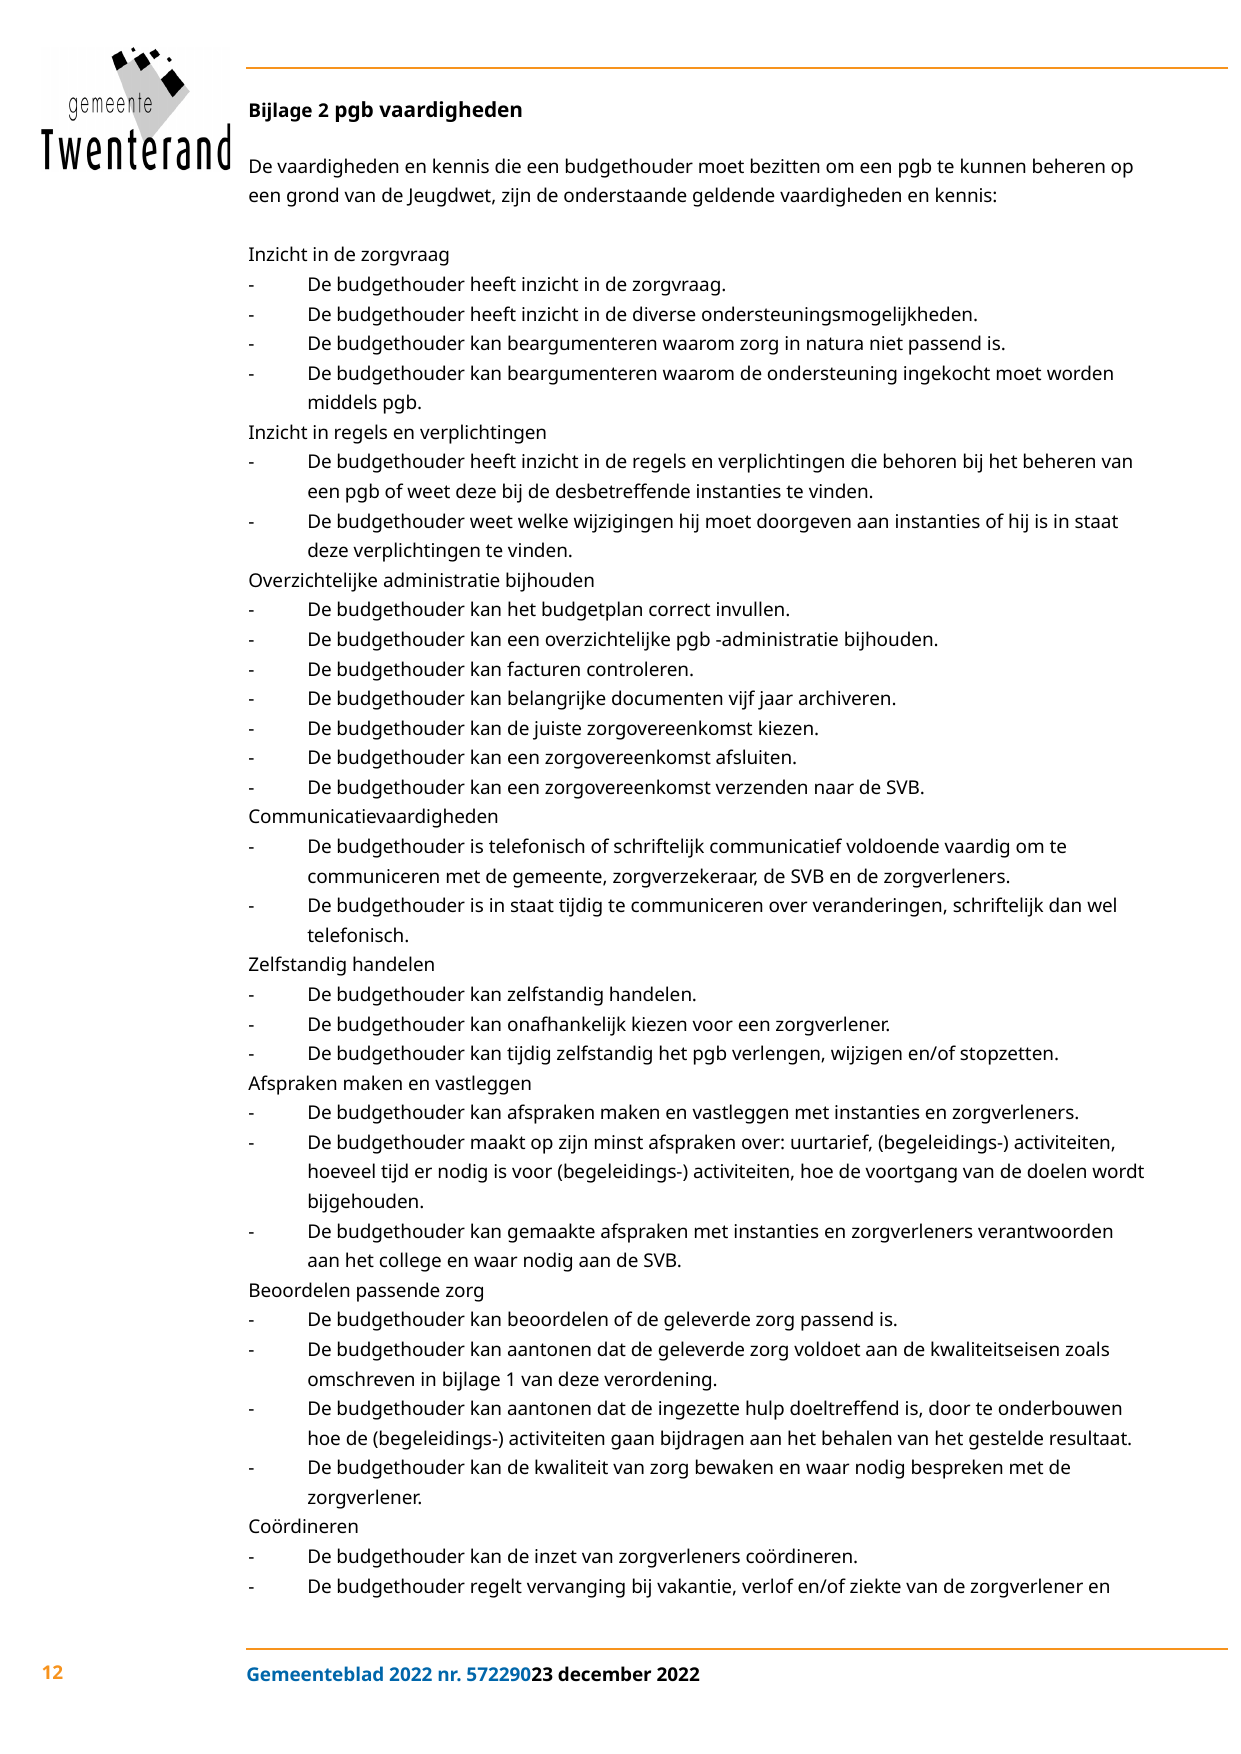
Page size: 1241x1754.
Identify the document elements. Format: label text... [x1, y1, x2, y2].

text Bijlage 2 pgb vaardigheden [248, 95, 1152, 123]
text Communicatievaardigheden [248, 804, 1152, 829]
text De vaardigheden en kennis die een budgethouder moet bezitten om een pgb te kunnen beheren op een grond van de Jeugdwet, zijn de onderstaande geldende vaardigheden en kennis: [248, 153, 1152, 208]
list De budgethouder kan aantonen dat de geleverde zorg voldoet aan de kwaliteitseisen zoals omschreven in bijlage 1 van deze verordening. [248, 1336, 1152, 1392]
list De budgethouder kan de inzet van zorgverleners coördineren. [248, 1543, 1152, 1569]
list De budgethouder regelt vervanging bij vakantie, verlof en/of ziekte van de zorgverlener en [248, 1573, 1152, 1599]
text Inzicht in de zorgvraag [248, 242, 1152, 267]
list De budgethouder heeft inzicht in de diverse ondersteuningsmogelijkheden. [248, 301, 1152, 327]
text Inzicht in regels en verplichtingen [248, 419, 1152, 445]
list De budgethouder kan zelfstandig handelen. [248, 981, 1152, 1007]
list De budgethouder kan het budgetplan correct invullen. [248, 597, 1152, 622]
list De budgethouder kan beargumenteren waarom de ondersteuning ingekocht moet worden middels pgb. [248, 360, 1152, 415]
list De budgethouder weet welke wijzigingen hij moet doorgeven aan instanties of hij is in staat deze verplichtingen te vinden. [248, 508, 1152, 563]
list De budgethouder kan de juiste zorgovereenkomst kiezen. [248, 715, 1152, 741]
list De budgethouder is telefonisch of schriftelijk communicatief voldoende vaardig om te communiceren met de gemeente, zorgverzekeraar, de SVB en de zorgverleners. [248, 833, 1152, 889]
list De budgethouder kan beoordelen of de geleverde zorg passend is. [248, 1307, 1152, 1332]
text Coördineren [248, 1514, 1152, 1539]
list De budgethouder kan tijdig zelfstandig het pgb verlengen, wijzigen en/of stopzetten. [248, 1040, 1152, 1066]
list De budgethouder kan een zorgovereenkomst afsluiten. [248, 744, 1152, 770]
list De budgethouder kan beargumenteren waarom zorg in natura niet passend is. [248, 330, 1152, 356]
text Afspraken maken en vastleggen [248, 1070, 1152, 1096]
list De budgethouder heeft inzicht in de regels en verplichtingen die behoren bij het beheren van een pgb of weet deze bij de desbetreffende instanties te vinden. [248, 449, 1152, 504]
list De budgethouder is in staat tijdig te communiceren over veranderingen, schriftelijk dan wel telefonisch. [248, 892, 1152, 948]
text Zelfstandig handelen [248, 952, 1152, 977]
list De budgethouder maakt op zijn minst afspraken over: uurtarief, (begeleidings-) activiteiten, hoeveel tijd er nodig is voor (begeleidings-) activiteiten, hoe de voortgang van de doelen wordt bijgehouden. [248, 1129, 1152, 1214]
list De budgethouder heeft inzicht in de zorgvraag. [248, 271, 1152, 297]
list De budgethouder kan onafhankelijk kiezen voor een zorgverlener. [248, 1011, 1152, 1037]
text Beoordelen passende zorg [248, 1277, 1152, 1303]
list De budgethouder kan belangrijke documenten vijf jaar archiveren. [248, 685, 1152, 711]
text Overzichtelijke administratie bijhouden [248, 567, 1152, 593]
list De budgethouder kan facturen controleren. [248, 656, 1152, 682]
list De budgethouder kan de kwaliteit van zorg bewaken en waar nodig bespreken met de zorgverlener. [248, 1454, 1152, 1510]
list De budgethouder kan een zorgovereenkomst verzenden naar de SVB. [248, 774, 1152, 800]
list De budgethouder kan gemaakte afspraken met instanties en zorgverleners verantwoorden aan het college en waar nodig aan de SVB. [248, 1218, 1152, 1273]
list De budgethouder kan aantonen dat de ingezette hulp doeltreffend is, door te onderbouwen hoe de (begeleidings-) activiteiten gaan bijdragen aan het behalen van het gestelde resultaat. [248, 1395, 1152, 1451]
picture [41, 47, 231, 172]
list De budgethouder kan afspraken maken en vastleggen met instanties en zorgverleners. [248, 1099, 1152, 1125]
list De budgethouder kan een overzichtelijke pgb -administratie bijhouden. [248, 626, 1152, 652]
